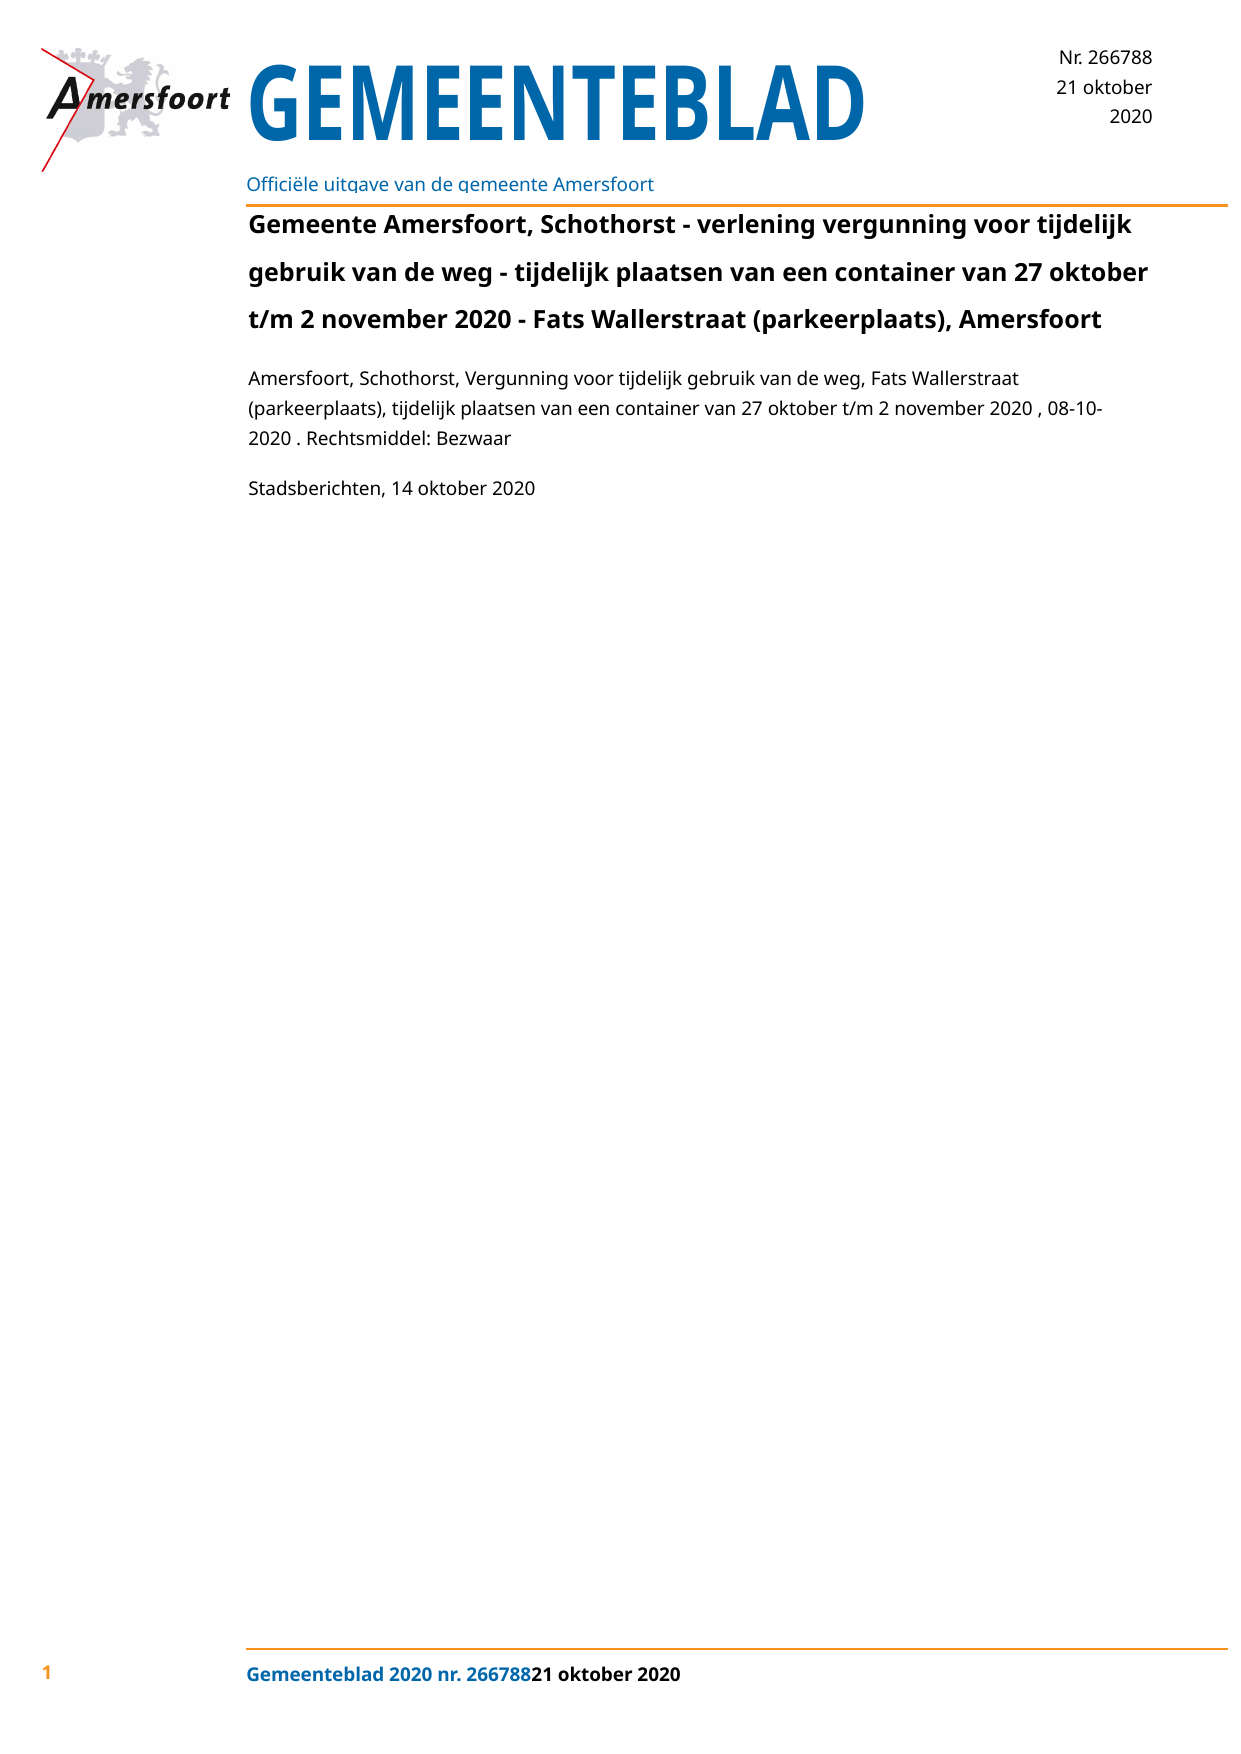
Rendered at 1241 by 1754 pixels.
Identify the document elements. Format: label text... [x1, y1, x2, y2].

text Amersfoort, Schothorst, Vergunning voor tijdelijk gebruik van de weg, Fats Wallerstraat (parkeerplaats), tijdelijk plaatsen van een container van 27 oktober t/m 2 november 2020 , 08-10-2020 . Rechtsmiddel: Bezwaar [248, 366, 1152, 450]
picture [41, 47, 231, 172]
text Stadsberichten, 14 oktober 2020 [248, 475, 1152, 501]
text Gemeente Amersfoort, Schothorst - verlening vergunning voor tijdelijk gebruik van de weg - tijdelijk plaatsen van een container van 27 oktober t/m 2 november 2020 - Fats Wallerstraat (parkeerplaats), Amersfoort [248, 207, 1152, 336]
